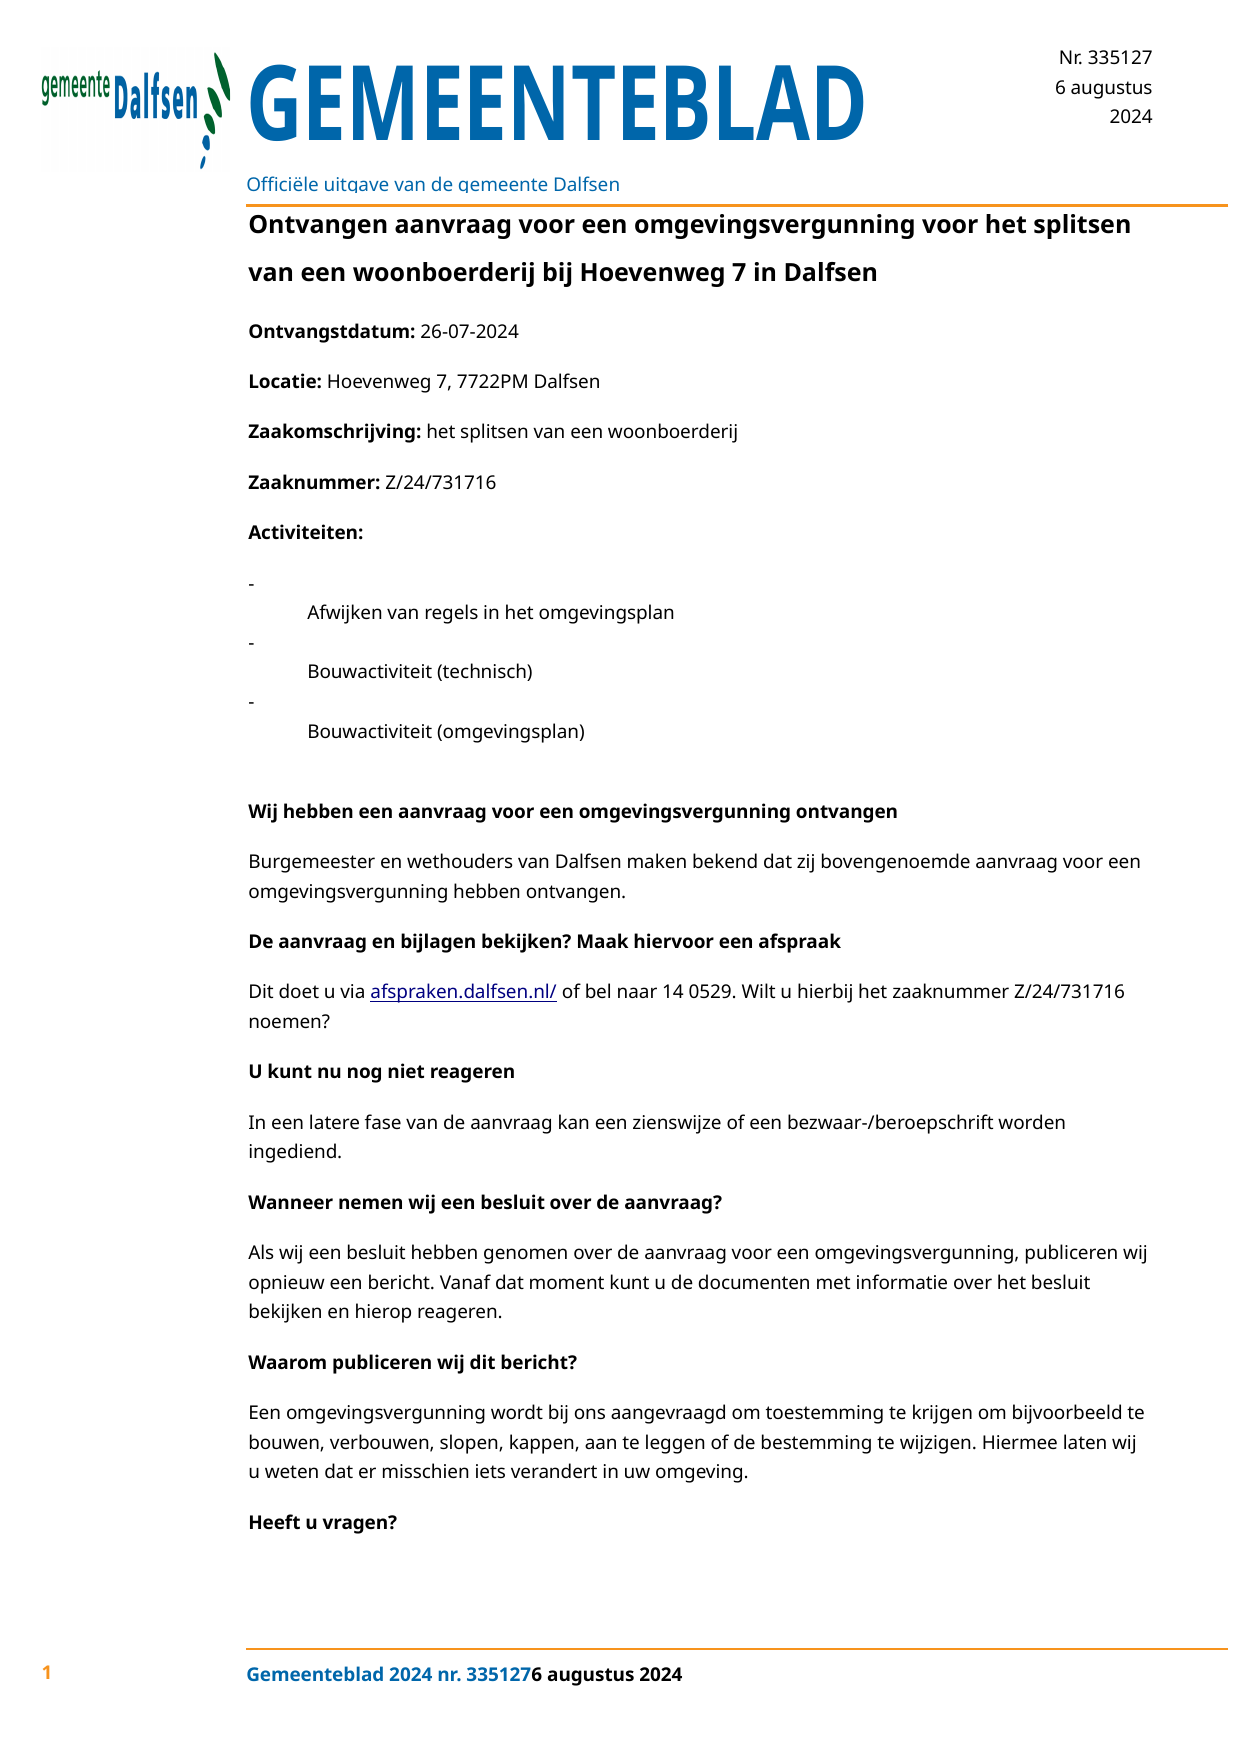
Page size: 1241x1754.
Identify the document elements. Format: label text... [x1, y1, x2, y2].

list Afwijken van regels in het omgevingsplan [248, 599, 1152, 625]
text In een latere fase van de aanvraag kan een zienswijze of een bezwaar-/beroepschrift worden ingediend. [248, 1109, 1152, 1164]
text Heeft u vragen? [248, 1509, 1152, 1535]
text Ontvangen aanvraag voor een omgevingsvergunning voor het splitsen van een woonboerderij bij Hoevenweg 7 in Dalfsen [248, 207, 1152, 288]
text Burgemeester en wethouders van Dalfsen maken bekend dat zij bovengenoemde aanvraag voor een omgevingsvergunning hebben ontvangen. [248, 848, 1152, 904]
text U kunt nu nog niet reageren [248, 1059, 1152, 1084]
text Dit doet u via afspraken.dalfsen.nl/ of bel naar 14 0529. Wilt u hierbij het zaaknummer Z/24/731716 noemen? [248, 979, 1152, 1034]
text Waarom publiceren wij dit bericht? [248, 1349, 1152, 1375]
text Een omgevingsvergunning wordt bij ons aangevraagd om toestemming te krijgen om bijvoorbeeld te bouwen, verbouwen, slopen, kappen, aan te leggen of de bestemming te wijzigen. Hiermee laten wij u weten dat er misschien iets verandert in uw omgeving. [248, 1399, 1152, 1484]
list Bouwactiviteit (technisch) [248, 659, 1152, 684]
text Als wij een besluit hebben genomen over de aanvraag voor een omgevingsvergunning, publiceren wij opnieuw een bericht. Vanaf dat moment kunt u de documenten met informatie over het besluit bekijken en hierop reageren. [248, 1239, 1152, 1324]
text Wanneer nemen wij een besluit over de aanvraag? [248, 1189, 1152, 1215]
text Zaakomschrijving: het splitsen van een woonboerderij [248, 419, 1152, 444]
list Bouwactiviteit (omgevingsplan) [248, 718, 1152, 744]
text De aanvraag en bijlagen bekijken? Maak hiervoor een afspraak [248, 928, 1152, 954]
text Locatie: Hoevenweg 7, 7722PM Dalfsen [248, 368, 1152, 394]
picture [41, 47, 231, 172]
text Wij hebben een aanvraag voor een omgevingsvergunning ontvangen [248, 798, 1152, 824]
text Zaaknummer: Z/24/731716 [248, 469, 1152, 495]
text Ontvangstdatum: 26-07-2024 [248, 318, 1152, 344]
text Activiteiten: [248, 519, 1152, 545]
